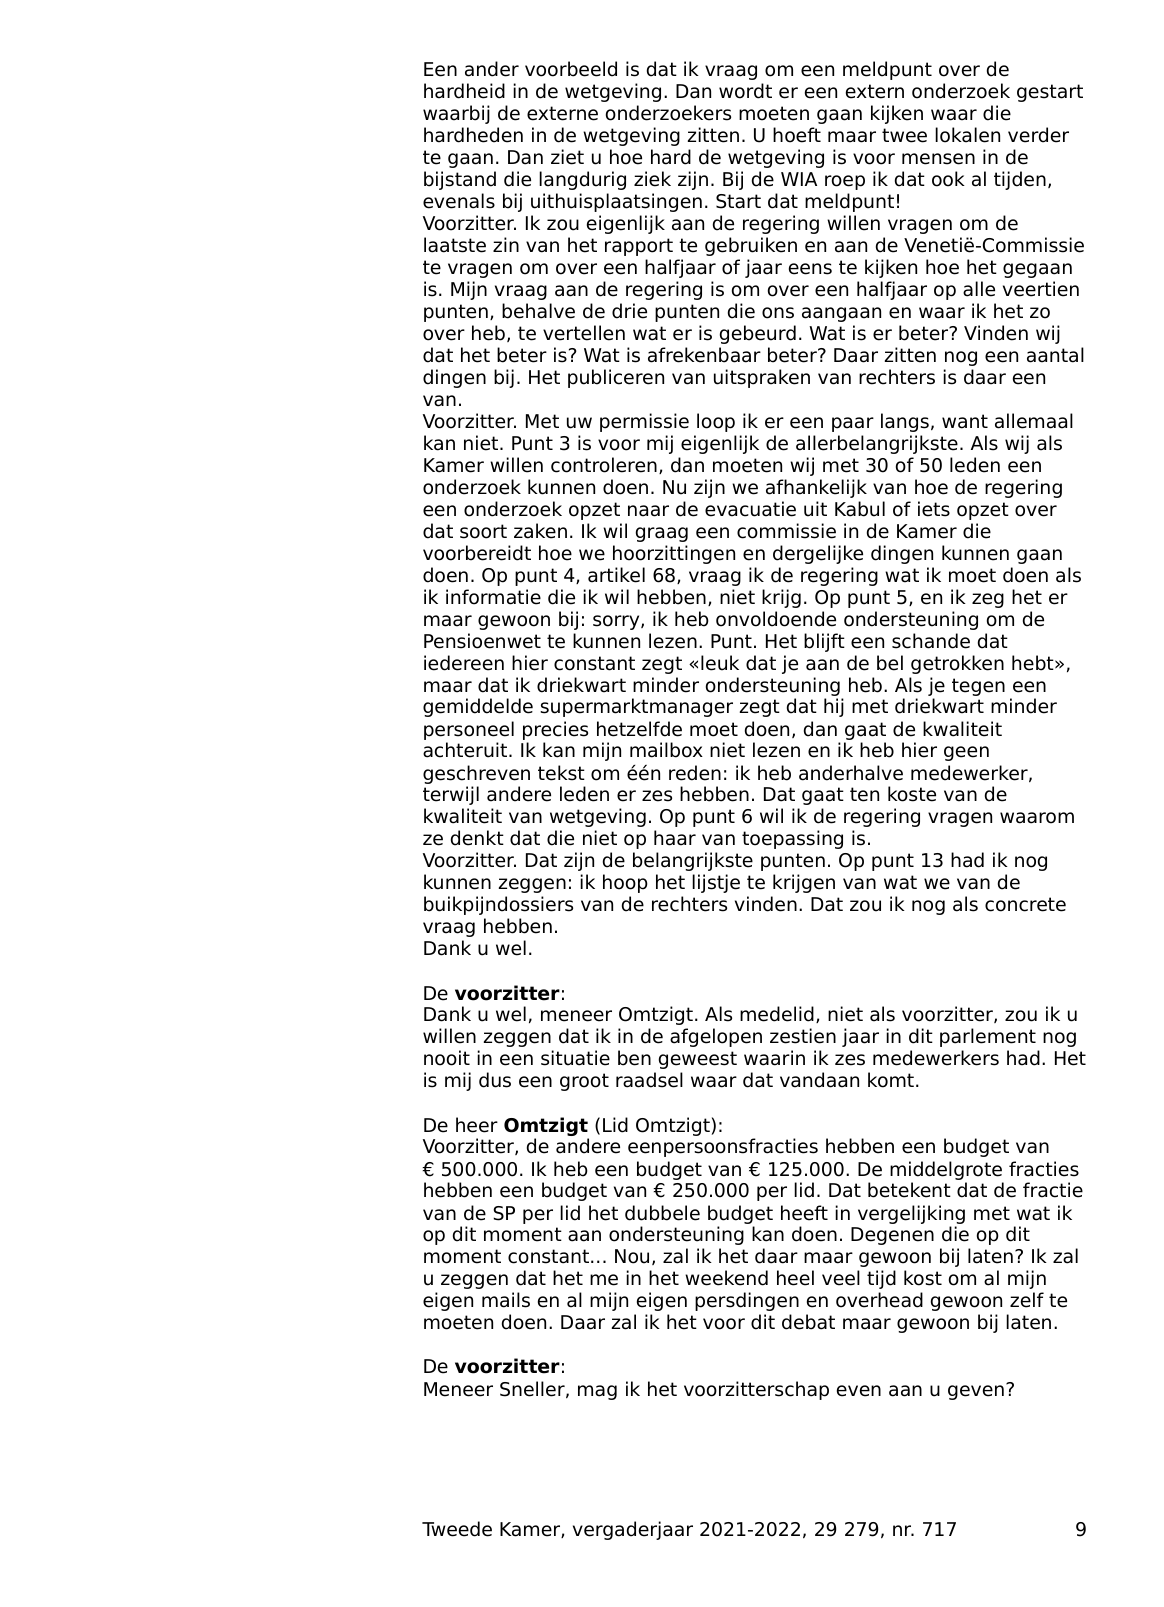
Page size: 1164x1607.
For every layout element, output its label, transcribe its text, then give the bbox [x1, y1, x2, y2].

text Voorzitter, de andere eenpersoonsfracties hebben een budget van € 500.000. Ik heb een budget van € 125.000. De middelgrote fracties hebben een budget van € 250.000 per lid. Dat betekent dat de fractie van de SP per lid het dubbele budget heeft in vergelijking met wat ik op dit moment aan ondersteuning kan doen. Degenen die op dit moment constant... Nou, zal ik het daar maar gewoon bij laten? Ik zal u zeggen dat het me in het weekend heel veel tijd kost om al mijn eigen mails en al mijn eigen persdingen en overhead gewoon zelf te moeten doen. Daar zal ik het voor dit debat maar gewoon bij laten. [422, 1136, 1087, 1334]
text Voorzitter. Met uw permissie loop ik er een paar langs, want allemaal kan niet. Punt 3 is voor mij eigenlijk de allerbelangrijkste. Als wij als Kamer willen controleren, dan moeten wij met 30 of 50 leden een onderzoek kunnen doen. Nu zijn we afhankelijk van hoe de regering een onderzoek opzet naar de evacuatie uit Kabul of iets opzet over dat soort zaken. Ik wil graag een commissie in de Kamer die voorbereidt hoe we hoorzittingen en dergelijke dingen kunnen gaan doen. Op punt 4, artikel 68, vraag ik de regering wat ik moet doen als ik informatie die ik wil hebben, niet krijg. Op punt 5, en ik zeg het er maar gewoon bij: sorry, ik heb onvoldoende ondersteuning om de Pensioenwet te kunnen lezen. Punt. Het blijft een schande dat iedereen hier constant zegt «leuk dat je aan de bel getrokken hebt», maar dat ik driekwart minder ondersteuning heb. Als je tegen een gemiddelde supermarktmanager zegt dat hij met driekwart minder personeel precies hetzelfde moet doen, dan gaat de kwaliteit achteruit. Ik kan mijn mailbox niet lezen en ik heb hier geen geschreven tekst om één reden: ik heb anderhalve medewerker, terwijl andere leden er zes hebben. Dat gaat ten koste van de kwaliteit van wetgeving. Op punt 6 wil ik de regering vragen waarom ze denkt dat die niet op haar van toepassing is. [422, 411, 1087, 850]
text Dank u wel, meneer Omtzigt. Als medelid, niet als voorzitter, zou ik u willen zeggen dat ik in de afgelopen zestien jaar in dit parlement nog nooit in een situatie ben geweest waarin ik zes medewerkers had. Het is mij dus een groot raadsel waar dat vandaan komt. [422, 1004, 1087, 1092]
text De voorzitter: [422, 982, 1087, 1004]
text Een ander voorbeeld is dat ik vraag om een meldpunt over de hardheid in de wetgeving. Dan wordt er een extern onderzoek gestart waarbij de externe onderzoekers moeten gaan kijken waar die hardheden in de wetgeving zitten. U hoeft maar twee lokalen verder te gaan. Dan ziet u hoe hard de wetgeving is voor mensen in de bijstand die langdurig ziek zijn. Bij de WIA roep ik dat ook al tijden, evenals bij uithuisplaatsingen. Start dat meldpunt! [422, 59, 1087, 213]
text De voorzitter: [422, 1356, 1087, 1378]
text De heer Omtzigt (Lid Omtzigt): [422, 1114, 1087, 1136]
text Voorzitter. Dat zijn de belangrijkste punten. Op punt 13 had ik nog kunnen zeggen: ik hoop het lijstje te krijgen van wat we van de buikpijndossiers van de rechters vinden. Dat zou ik nog als concrete vraag hebben. [422, 850, 1087, 938]
text Voorzitter. Ik zou eigenlijk aan de regering willen vragen om de laatste zin van het rapport te gebruiken en aan de Venetië-Commissie te vragen om over een halfjaar of jaar eens te kijken hoe het gegaan is. Mijn vraag aan de regering is om over een halfjaar op alle veertien punten, behalve de drie punten die ons aangaan en waar ik het zo over heb, te vertellen wat er is gebeurd. Wat is er beter? Vinden wij dat het beter is? Wat is afrekenbaar beter? Daar zitten nog een aantal dingen bij. Het publiceren van uitspraken van rechters is daar een van. [422, 213, 1087, 411]
text Dank u wel. [422, 938, 1087, 960]
text Meneer Sneller, mag ik het voorzitterschap even aan u geven? [422, 1378, 1087, 1400]
